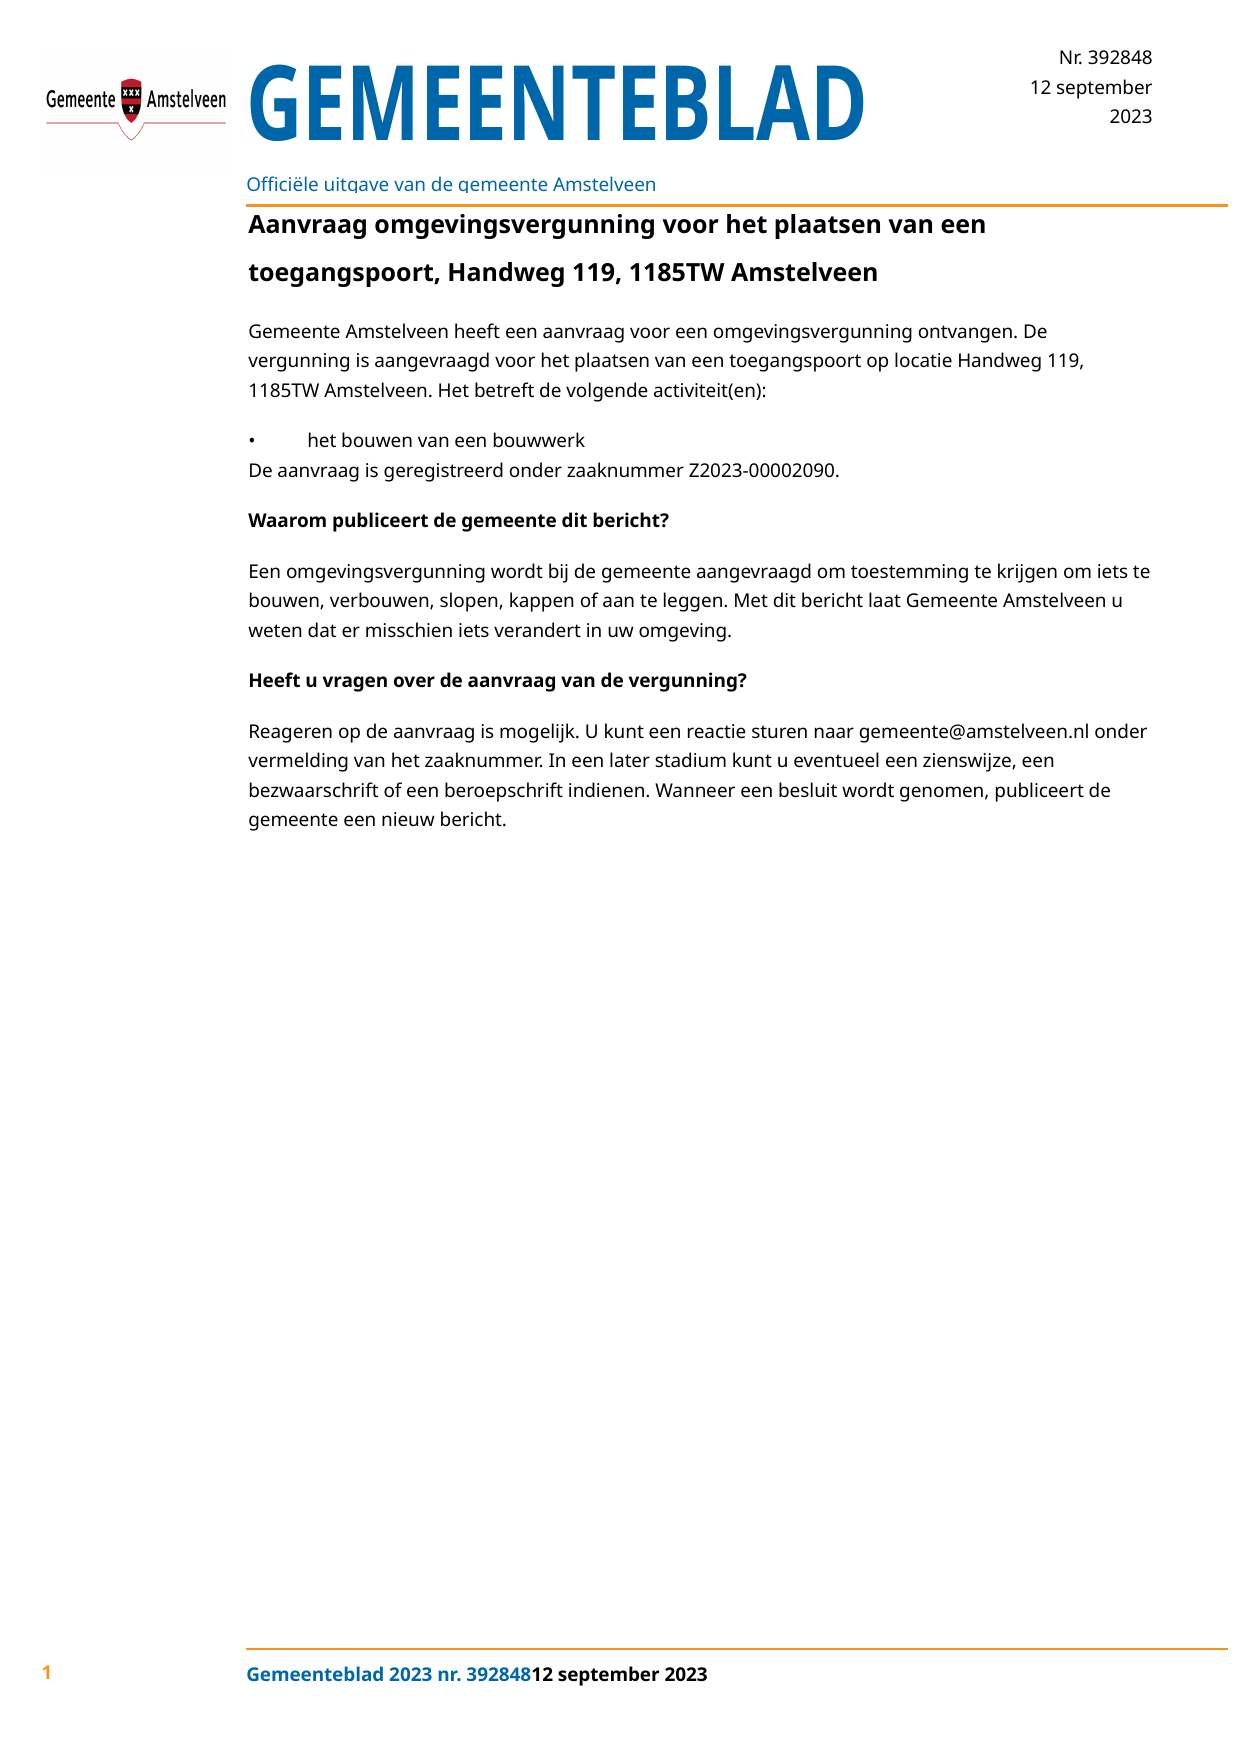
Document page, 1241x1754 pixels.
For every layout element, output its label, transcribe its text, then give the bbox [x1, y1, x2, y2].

text Reageren op de aanvraag is mogelijk. U kunt een reactie sturen naar gemeente@amstelveen.nl onder vermelding van het zaaknummer. In een later stadium kunt u eventueel een zienswijze, een bezwaarschrift of een beroepschrift indienen. Wanneer een besluit wordt genomen, publiceert de gemeente een nieuw bericht. [248, 718, 1152, 832]
picture [41, 47, 231, 172]
text Waarom publiceert de gemeente dit bericht? [248, 507, 1152, 533]
text Een omgevingsvergunning wordt bij de gemeente aangevraagd om toestemming te krijgen om iets te bouwen, verbouwen, slopen, kappen of aan te leggen. Met dit bericht laat Gemeente Amstelveen u weten dat er misschien iets verandert in uw omgeving. [248, 558, 1152, 643]
text De aanvraag is geregistreerd onder zaaknummer Z2023-00002090. [248, 457, 1152, 483]
list het bouwen van een bouwwerk [248, 427, 1152, 453]
text Aanvraag omgevingsvergunning voor het plaatsen van een toegangspoort, Handweg 119, 1185TW Amstelveen [248, 207, 1152, 288]
text Heeft u vragen over de aanvraag van de vergunning? [248, 667, 1152, 693]
text Gemeente Amstelveen heeft een aanvraag voor een omgevingsvergunning ontvangen. De vergunning is aangevraagd voor het plaatsen van een toegangspoort op locatie Handweg 119, 1185TW Amstelveen. Het betreft de volgende activiteit(en): [248, 318, 1152, 403]
